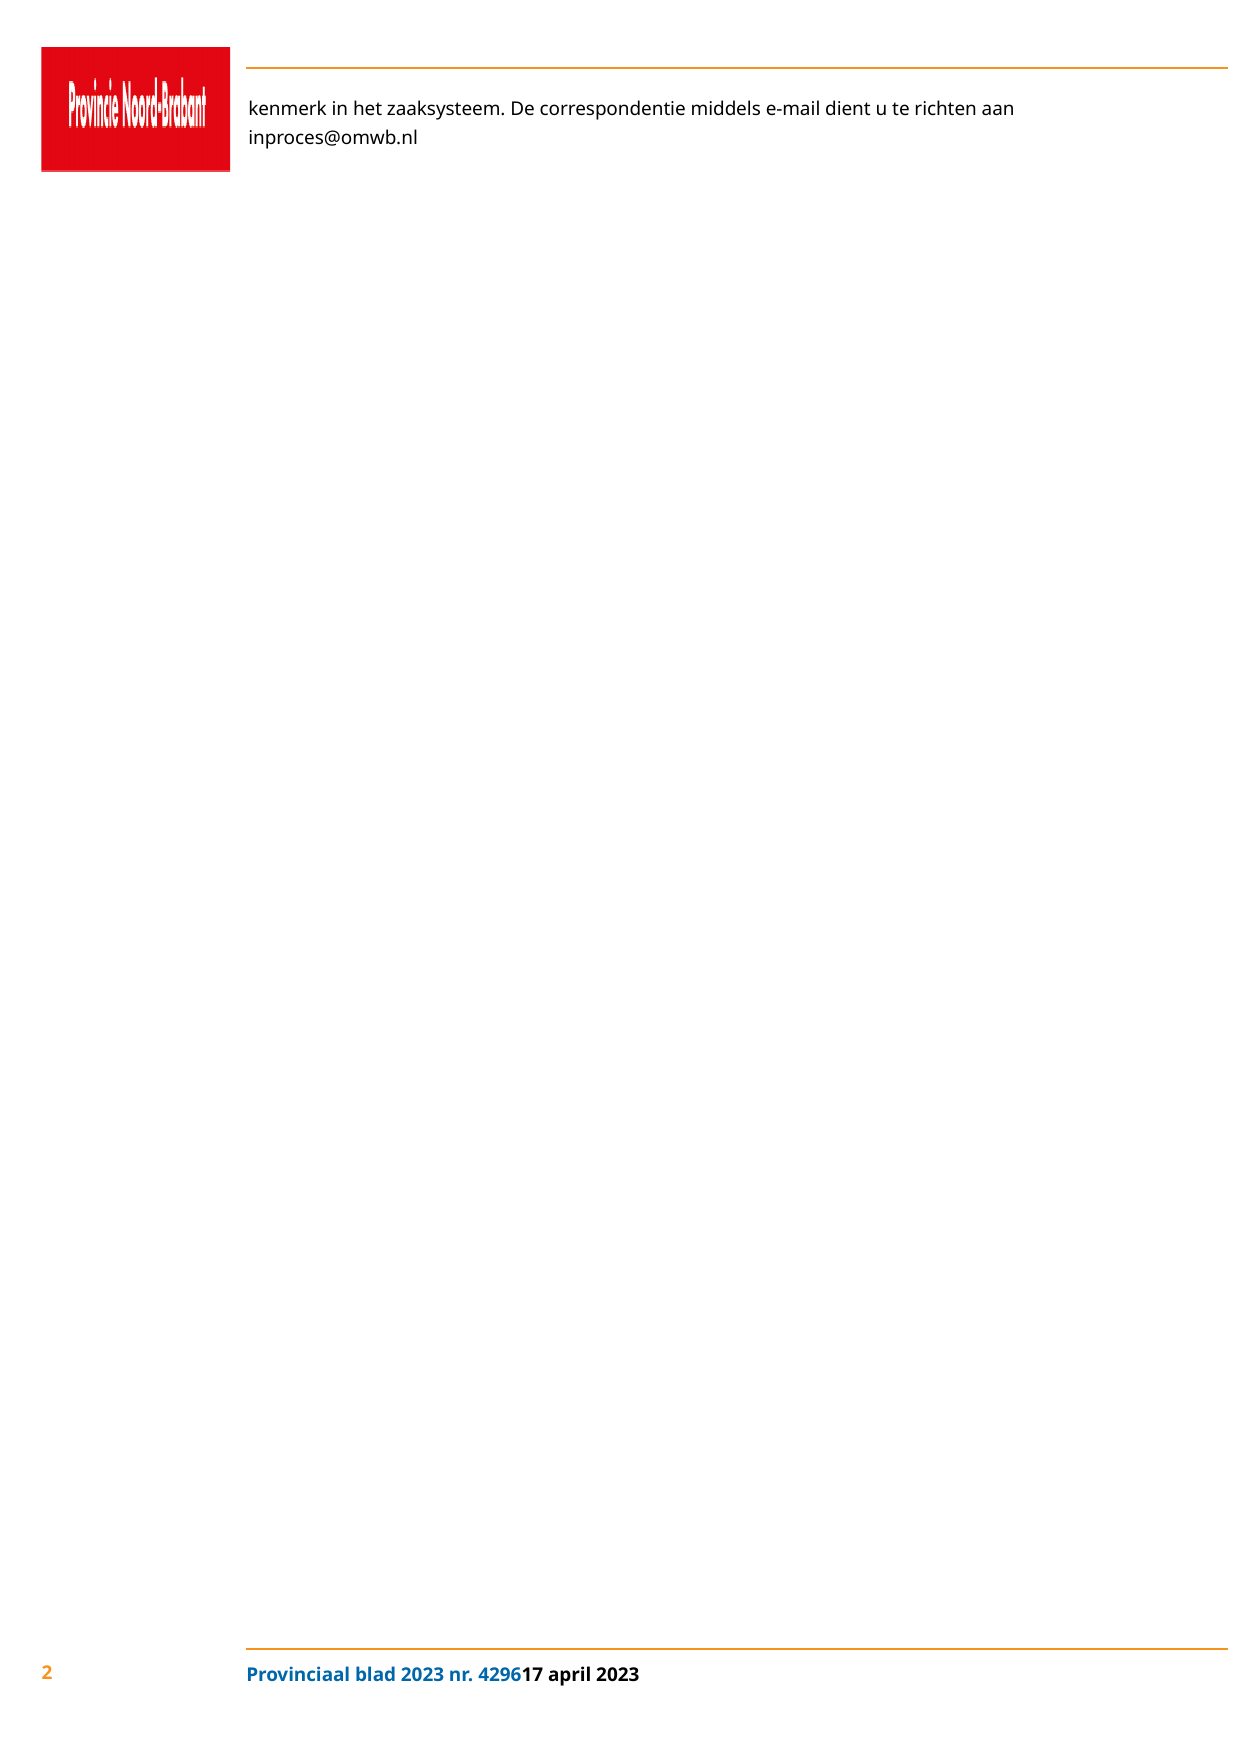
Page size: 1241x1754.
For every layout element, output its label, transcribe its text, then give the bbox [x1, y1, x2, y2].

text kenmerk in het zaaksysteem. De correspondentie middels e-mail dient u te richten aan inproces@omwb.nl [248, 95, 1152, 150]
picture [41, 47, 231, 172]
